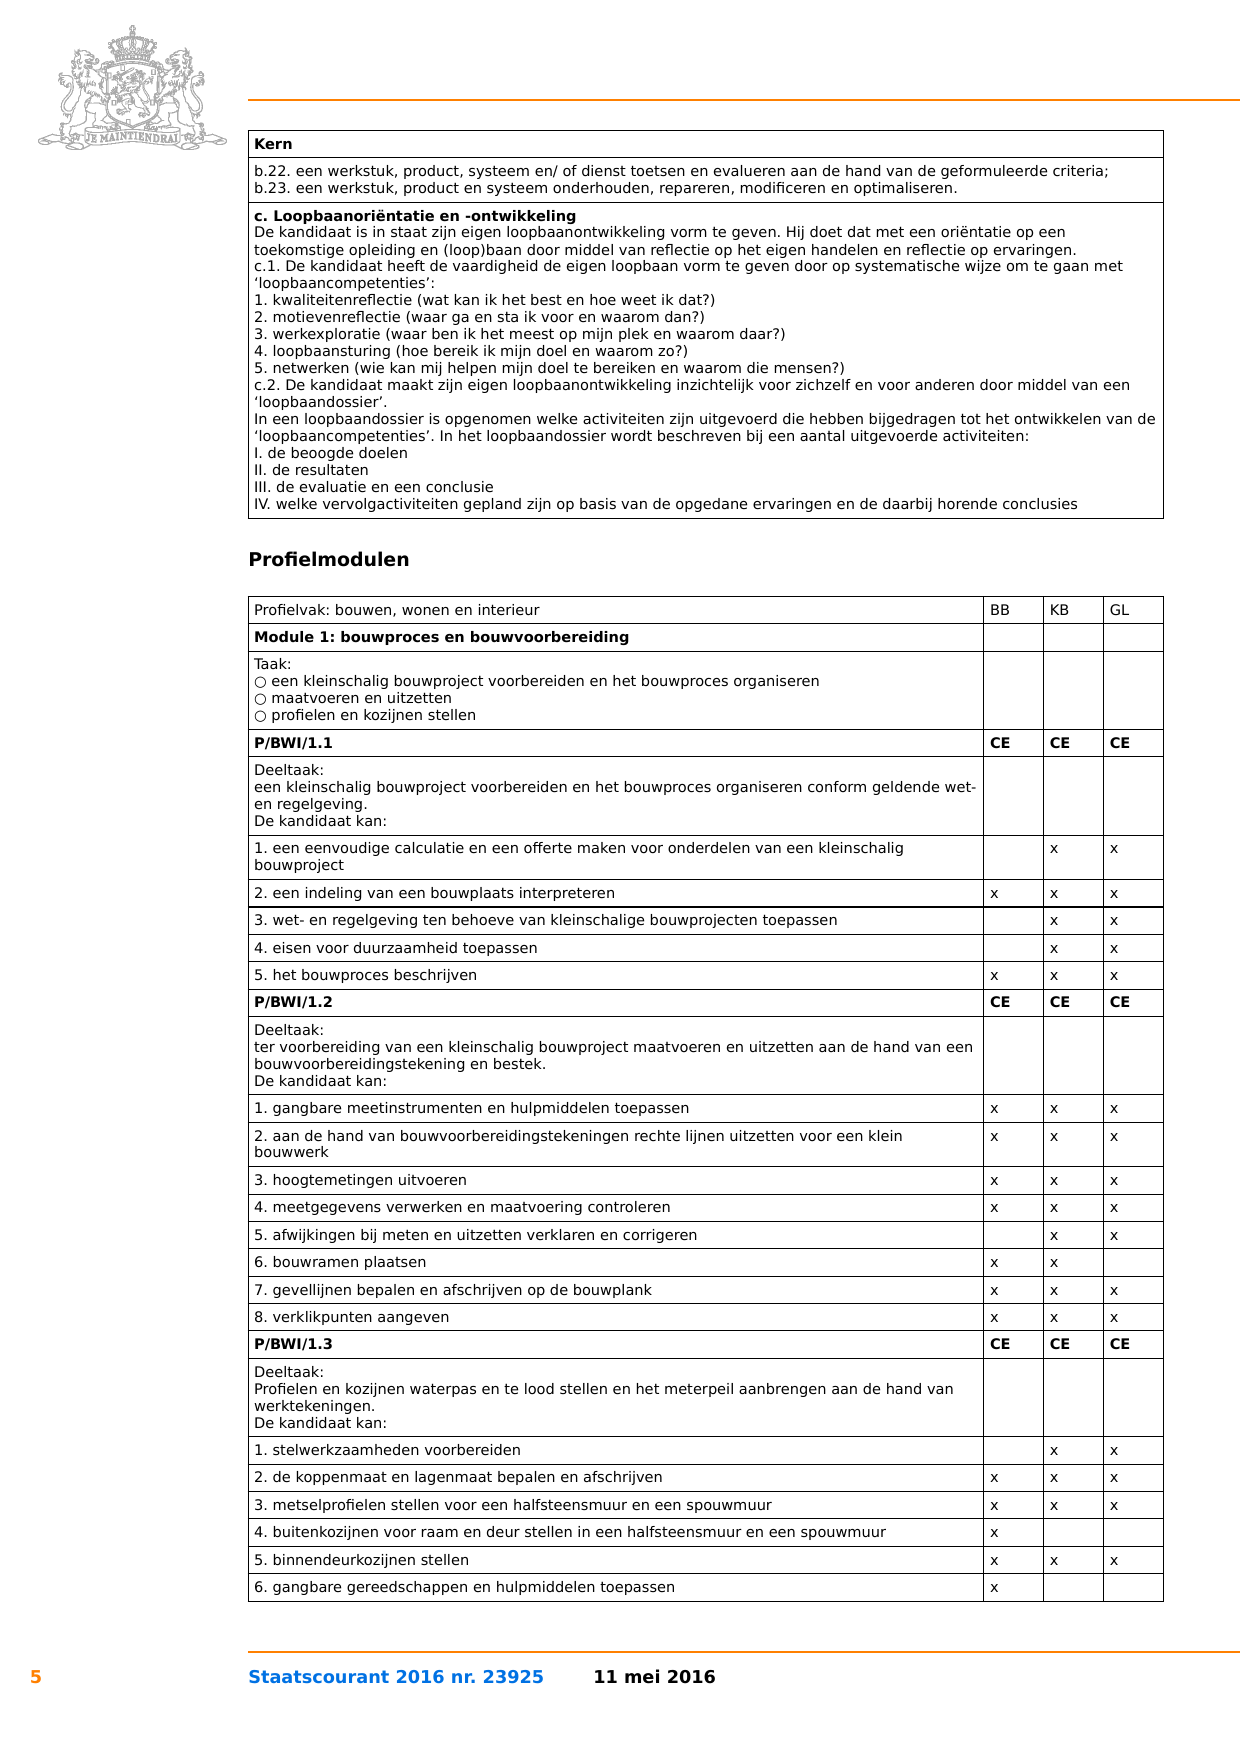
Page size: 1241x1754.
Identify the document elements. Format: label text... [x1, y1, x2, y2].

table_cell CE [984, 1331, 1043, 1358]
table_cell [1104, 1359, 1163, 1436]
table_cell x [984, 1123, 1043, 1166]
table_cell x [1044, 880, 1103, 906]
table_cell Deeltaak: een kleinschalig bouwproject voorbereiden en het bouwproces organiseren conform geldende wet- en regelgeving. De kandidaat kan: [249, 757, 983, 834]
table_cell Deeltaak: Profielen en kozijnen waterpas en te lood stellen en het meterpeil aanbrengen aan de hand van werktekeningen. De kandidaat kan: [249, 1359, 983, 1436]
table_cell 2. een indeling van een bouwplaats interpreteren [249, 880, 983, 906]
table_cell x [1104, 962, 1163, 988]
table_cell [984, 1359, 1043, 1436]
table_cell 1. stelwerkzaamheden voorbereiden [249, 1437, 983, 1463]
table_cell [984, 1017, 1043, 1094]
table_cell 4. eisen voor duurzaamheid toepassen [249, 935, 983, 961]
table_cell x [984, 1465, 1043, 1491]
table_cell 3. hoogtemetingen uitvoeren [249, 1167, 983, 1193]
table_cell [1104, 1249, 1163, 1276]
table_cell x [984, 962, 1043, 988]
table_cell [984, 652, 1043, 729]
table_cell P/BWI/1.2 [249, 990, 983, 1016]
table_cell P/BWI/1.3 [249, 1331, 983, 1358]
table_cell [984, 1222, 1043, 1248]
table_cell b.22. een werkstuk, product, systeem en/ of dienst toetsen en evalueren aan de hand van de geformuleerde criteria; b.23. een werkstuk, product en systeem onderhouden, repareren, modificeren en optimaliseren. [249, 158, 1163, 202]
table_cell c. Loopbaanoriëntatie en -ontwikkeling De kandidaat is in staat zijn eigen loopbaanontwikkeling vorm te geven. Hij doet dat met een oriëntatie op een toekomstige opleiding en (loop)baan door middel van reflectie op het eigen handelen en reflectie op ervaringen. c.1. De kandidaat heeft de vaardigheid de eigen loopbaan vorm te geven door op systematische wijze om te gaan met ‘loopbaancompetenties’: 1. kwaliteitenreflectie (wat kan ik het best en hoe weet ik dat?) 2. motievenreflectie (waar ga en sta ik voor en waarom dan?) 3. werkexploratie (waar ben ik het meest op mijn plek en waarom daar?) 4. loopbaansturing (hoe bereik ik mijn doel en waarom zo?) 5. netwerken (wie kan mij helpen mijn doel te bereiken en waarom die mensen?) c.2. De kandidaat maakt zijn eigen loopbaanontwikkeling inzichtelijk voor zichzelf en voor anderen door middel van een ‘loopbaandossier’. In een loopbaandossier is opgenomen welke activiteiten zijn uitgevoerd die hebben bijgedragen tot het ontwikkelen van de ‘loopbaancompetenties’. In het loopbaandossier wordt beschreven bij een aantal uitgevoerde activiteiten: I. de beoogde doelen II. de resultaten III. de evaluatie en een conclusie IV. welke vervolgactiviteiten gepland zijn op basis van de opgedane ervaringen en de daarbij horende conclusies [249, 203, 1163, 518]
table_cell x [1044, 1123, 1103, 1166]
table_cell 2. aan de hand van bouwvoorbereidingstekeningen rechte lijnen uitzetten voor een klein bouwwerk [249, 1123, 983, 1166]
table_cell x [1044, 962, 1103, 988]
table_cell [1044, 1519, 1103, 1546]
table_cell 3. wet- en regelgeving ten behoeve van kleinschalige bouwprojecten toepassen [249, 908, 983, 934]
table_cell x [1044, 836, 1103, 879]
table_header Kern [249, 131, 1163, 157]
table_cell [1044, 1017, 1103, 1094]
table_cell x [1044, 1437, 1103, 1463]
table_cell x [1044, 1249, 1103, 1276]
table_cell [1044, 652, 1103, 729]
table_cell x [1104, 908, 1163, 934]
table_cell [1104, 757, 1163, 834]
table_cell [1104, 1574, 1163, 1601]
table_cell x [1104, 1492, 1163, 1518]
table_cell CE [1104, 990, 1163, 1016]
table_cell 1. een eenvoudige calculatie en een offerte maken voor onderdelen van een kleinschalig bouwproject [249, 836, 983, 879]
table_cell x [1044, 1465, 1103, 1491]
table_cell [984, 836, 1043, 879]
table_cell x [984, 1167, 1043, 1193]
table_cell x [984, 1249, 1043, 1276]
picture [38, 25, 227, 150]
table_cell P/BWI/1.1 [249, 730, 983, 756]
table_cell [984, 624, 1043, 651]
table_cell x [1044, 1304, 1103, 1330]
table_cell x [1104, 1167, 1163, 1193]
table_cell [1044, 624, 1103, 651]
table_cell x [1104, 1195, 1163, 1221]
table_cell x [1044, 1547, 1103, 1573]
table_cell x [1044, 908, 1103, 934]
table_cell 7. gevellijnen bepalen en afschrijven op de bouwplank [249, 1277, 983, 1303]
table_cell [1044, 1359, 1103, 1436]
table_cell Deeltaak: ter voorbereiding van een kleinschalig bouwproject maatvoeren en uitzetten aan de hand van een bouwvoorbereidingstekening en bestek. De kandidaat kan: [249, 1017, 983, 1094]
table_cell [1044, 1574, 1103, 1601]
table_cell [984, 908, 1043, 934]
table_cell CE [984, 990, 1043, 1016]
table_cell x [984, 1095, 1043, 1122]
table_cell x [1104, 1277, 1163, 1303]
table_header Profielvak: bouwen, wonen en interieur [249, 597, 983, 623]
table_cell x [1044, 1277, 1103, 1303]
table_cell x [1104, 1547, 1163, 1573]
table_cell 4. buitenkozijnen voor raam en deur stellen in een halfsteensmuur en een spouwmuur [249, 1519, 983, 1546]
table_cell x [984, 1574, 1043, 1601]
table_cell x [1104, 1095, 1163, 1122]
table_header GL [1104, 597, 1163, 623]
table_cell x [1044, 1492, 1103, 1518]
table_cell [1104, 1017, 1163, 1094]
table_cell CE [1104, 730, 1163, 756]
table_cell [984, 1437, 1043, 1463]
table_cell [1104, 1519, 1163, 1546]
table_cell 2. de koppenmaat en lagenmaat bepalen en afschrijven [249, 1465, 983, 1491]
table_header BB [984, 597, 1043, 623]
table_cell [1044, 757, 1103, 834]
table_cell 5. afwijkingen bij meten en uitzetten verklaren en corrigeren [249, 1222, 983, 1248]
table_cell x [1044, 1095, 1103, 1122]
table_cell x [1104, 880, 1163, 906]
table_cell x [984, 1547, 1043, 1573]
table_cell x [984, 1277, 1043, 1303]
table_cell x [1104, 1304, 1163, 1330]
table_cell x [1044, 1222, 1103, 1248]
table_cell x [984, 1519, 1043, 1546]
table_cell 5. het bouwproces beschrijven [249, 962, 983, 988]
table_cell x [1044, 1195, 1103, 1221]
table_cell CE [1104, 1331, 1163, 1358]
table_cell Taak: ○ een kleinschalig bouwproject voorbereiden en het bouwproces organiseren ○ maatvoeren en uitzetten ○ profielen en kozijnen stellen [249, 652, 983, 729]
table_cell [1104, 652, 1163, 729]
table_cell CE [984, 730, 1043, 756]
table_cell x [984, 1195, 1043, 1221]
table_cell 5. binnendeurkozijnen stellen [249, 1547, 983, 1573]
table_cell [984, 757, 1043, 834]
table_cell Module 1: bouwproces en bouwvoorbereiding [249, 624, 983, 651]
table_cell x [1104, 935, 1163, 961]
table_cell x [1104, 1123, 1163, 1166]
table_cell 6. gangbare gereedschappen en hulpmiddelen toepassen [249, 1574, 983, 1601]
table_cell 8. verklikpunten aangeven [249, 1304, 983, 1330]
table_cell 6. bouwramen plaatsen [249, 1249, 983, 1276]
table_cell x [984, 1492, 1043, 1518]
table_header KB [1044, 597, 1103, 623]
table_cell 4. meetgegevens verwerken en maatvoering controleren [249, 1195, 983, 1221]
table_cell CE [1044, 990, 1103, 1016]
table_cell [1104, 624, 1163, 651]
subtitle Profielmodulen [248, 549, 1163, 571]
table_cell x [1104, 836, 1163, 879]
table_cell CE [1044, 1331, 1103, 1358]
table_cell x [1044, 935, 1103, 961]
table_cell [984, 935, 1043, 961]
table_cell x [984, 1304, 1043, 1330]
table_cell x [1104, 1465, 1163, 1491]
table_cell CE [1044, 730, 1103, 756]
table_cell 1. gangbare meetinstrumenten en hulpmiddelen toepassen [249, 1095, 983, 1122]
table_cell 3. metselprofielen stellen voor een halfsteensmuur en een spouwmuur [249, 1492, 983, 1518]
table_cell x [1104, 1437, 1163, 1463]
table_cell x [984, 880, 1043, 906]
table_cell x [1104, 1222, 1163, 1248]
table_cell x [1044, 1167, 1103, 1193]
